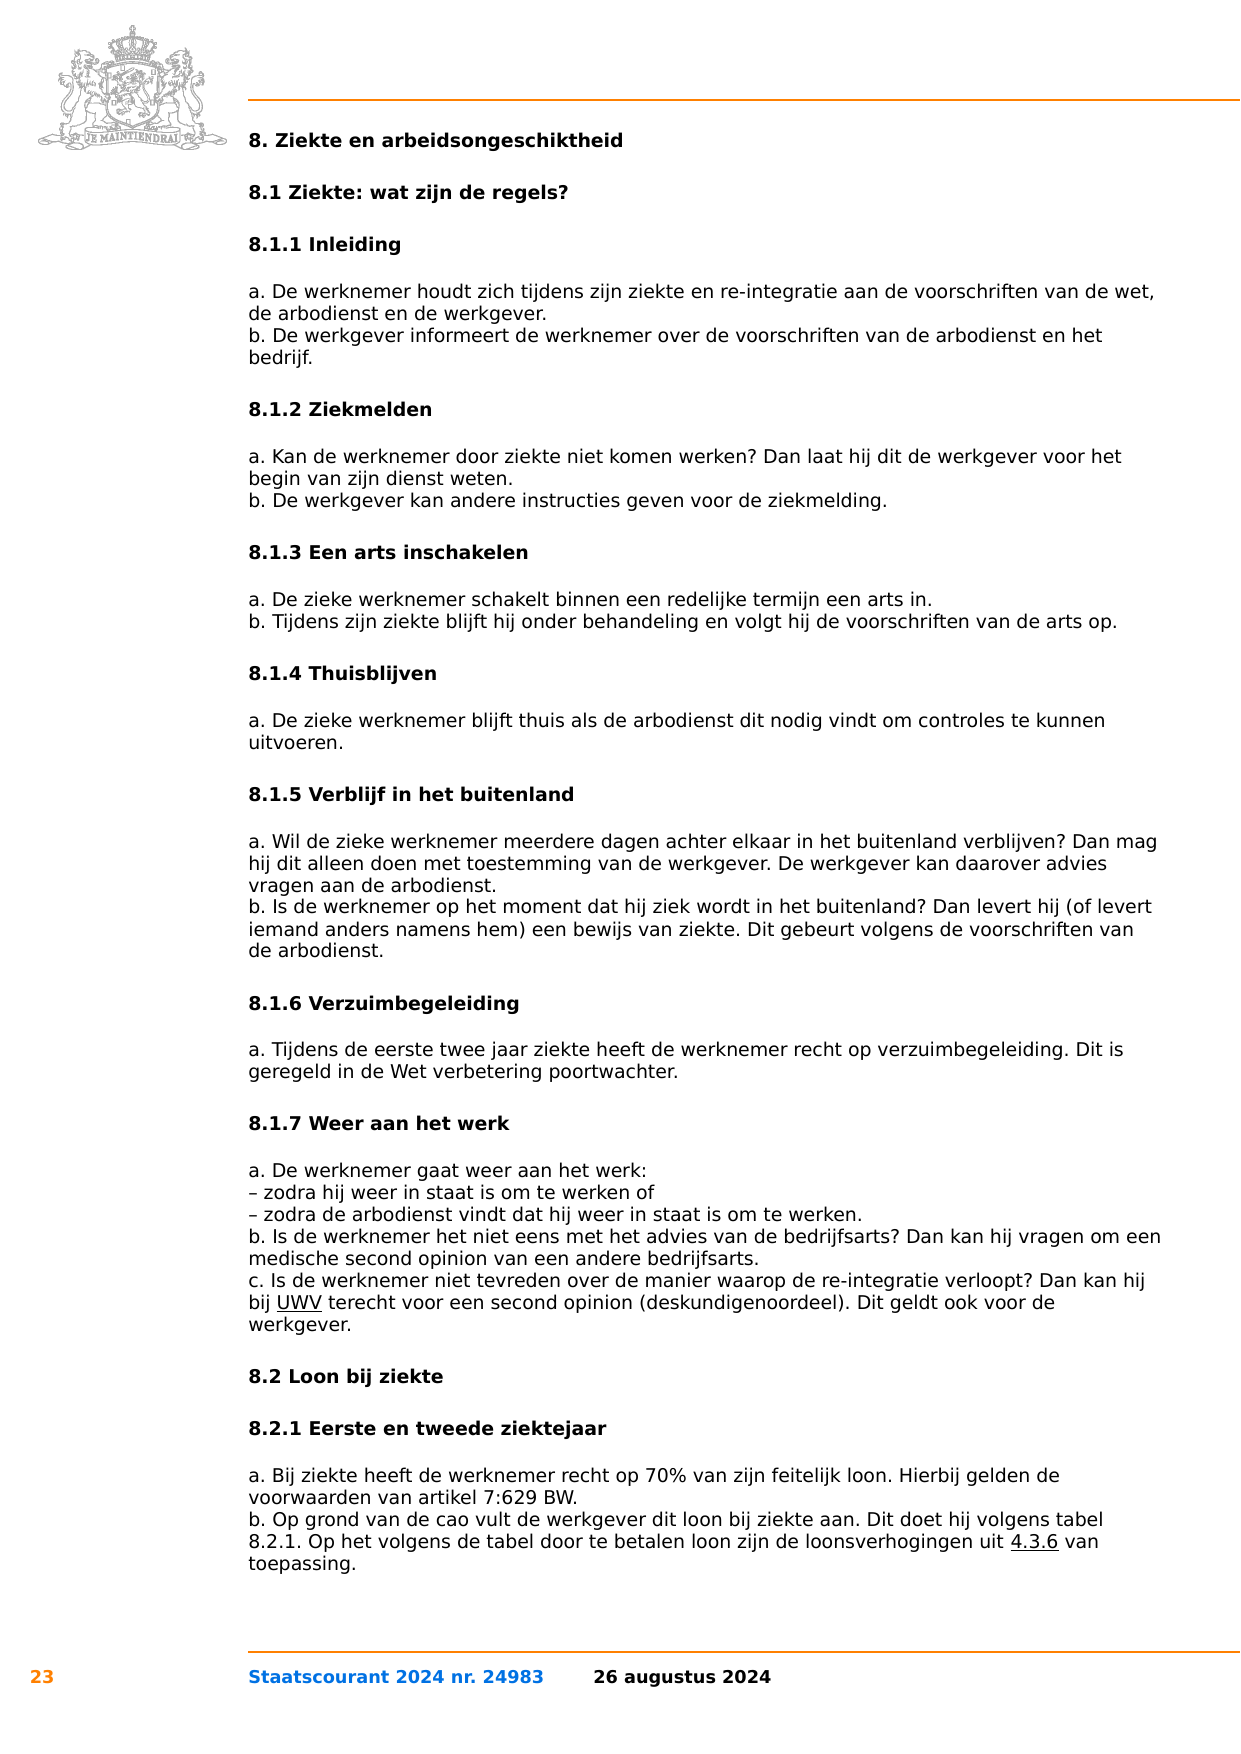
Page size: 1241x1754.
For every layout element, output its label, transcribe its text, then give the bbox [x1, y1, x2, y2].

text b. Tijdens zijn ziekte blijft hij onder behandeling en volgt hij de voorschriften van de arts op. [248, 611, 1163, 633]
text a. De werknemer gaat weer aan het werk: [248, 1160, 1163, 1182]
text a. Wil de zieke werknemer meerdere dagen achter elkaar in het buitenland verblijven? Dan mag hij dit alleen doen met toestemming van de werkgever. De werkgever kan daarover advies vragen aan de arbodienst. [248, 831, 1163, 896]
text b. Is de werknemer het niet eens met het advies van de bedrijfsarts? Dan kan hij vragen om een medische second opinion van een andere bedrijfsarts. [248, 1226, 1163, 1270]
text b. Is de werknemer op het moment dat hij ziek wordt in het buitenland? Dan levert hij (of levert iemand anders namens hem) een bewijs van ziekte. Dit gebeurt volgens de voorschriften van de arbodienst. [248, 896, 1163, 962]
subtitle 8.1.2 Ziekmelden [248, 399, 1163, 421]
text – zodra hij weer in staat is om te werken of [248, 1182, 1163, 1204]
subtitle 8.2.1 Eerste en tweede ziektejaar [248, 1418, 1163, 1440]
subtitle 8.1.6 Verzuimbegeleiding [248, 992, 1163, 1014]
text a. Tijdens de eerste twee jaar ziekte heeft de werknemer recht op verzuimbegeleiding. Dit is geregeld in de Wet verbetering poortwachter. [248, 1039, 1163, 1083]
subtitle 8.1.3 Een arts inschakelen [248, 542, 1163, 564]
text c. Is de werknemer niet tevreden over de manier waarop de re-integratie verloopt? Dan kan hij bij UWV terecht voor een second opinion (deskundigenoordeel). Dit geldt ook voor de werkgever. [248, 1270, 1163, 1336]
text b. Op grond van de cao vult de werkgever dit loon bij ziekte aan. Dit doet hij volgens tabel 8.2.1. Op het volgens de tabel door te betalen loon zijn de loonsverhogingen uit 4.3.6 van toepassing. [248, 1509, 1163, 1575]
text a. Kan de werknemer door ziekte niet komen werken? Dan laat hij dit de werkgever voor het begin van zijn dienst weten. [248, 446, 1163, 490]
text a. De zieke werknemer blijft thuis als de arbodienst dit nodig vindt om controles te kunnen uitvoeren. [248, 709, 1163, 753]
text a. De werknemer houdt zich tijdens zijn ziekte en re-integratie aan de voorschriften van de wet, de arbodienst en de werkgever. [248, 281, 1163, 325]
picture [38, 25, 227, 150]
text a. Bij ziekte heeft de werknemer recht op 70% van zijn feitelijk loon. Hierbij gelden de voorwaarden van artikel 7:629 BW. [248, 1465, 1163, 1509]
text b. De werkgever kan andere instructies geven voor de ziekmelding. [248, 490, 1163, 512]
subtitle 8.1.1 Inleiding [248, 234, 1163, 256]
text – zodra de arbodienst vindt dat hij weer in staat is om te werken. [248, 1204, 1163, 1226]
subtitle 8.1.5 Verblijf in het buitenland [248, 783, 1163, 806]
text b. De werkgever informeert de werknemer over de voorschriften van de arbodienst en het bedrijf. [248, 325, 1163, 369]
subtitle 8. Ziekte en arbeidsongeschiktheid [248, 130, 1163, 152]
subtitle 8.1 Ziekte: wat zijn de regels? [248, 182, 1163, 204]
subtitle 8.1.4 Thuisblijven [248, 663, 1163, 684]
text a. De zieke werknemer schakelt binnen een redelijke termijn een arts in. [248, 589, 1163, 611]
subtitle 8.1.7 Weer aan het werk [248, 1113, 1163, 1135]
subtitle 8.2 Loon bij ziekte [248, 1366, 1163, 1388]
